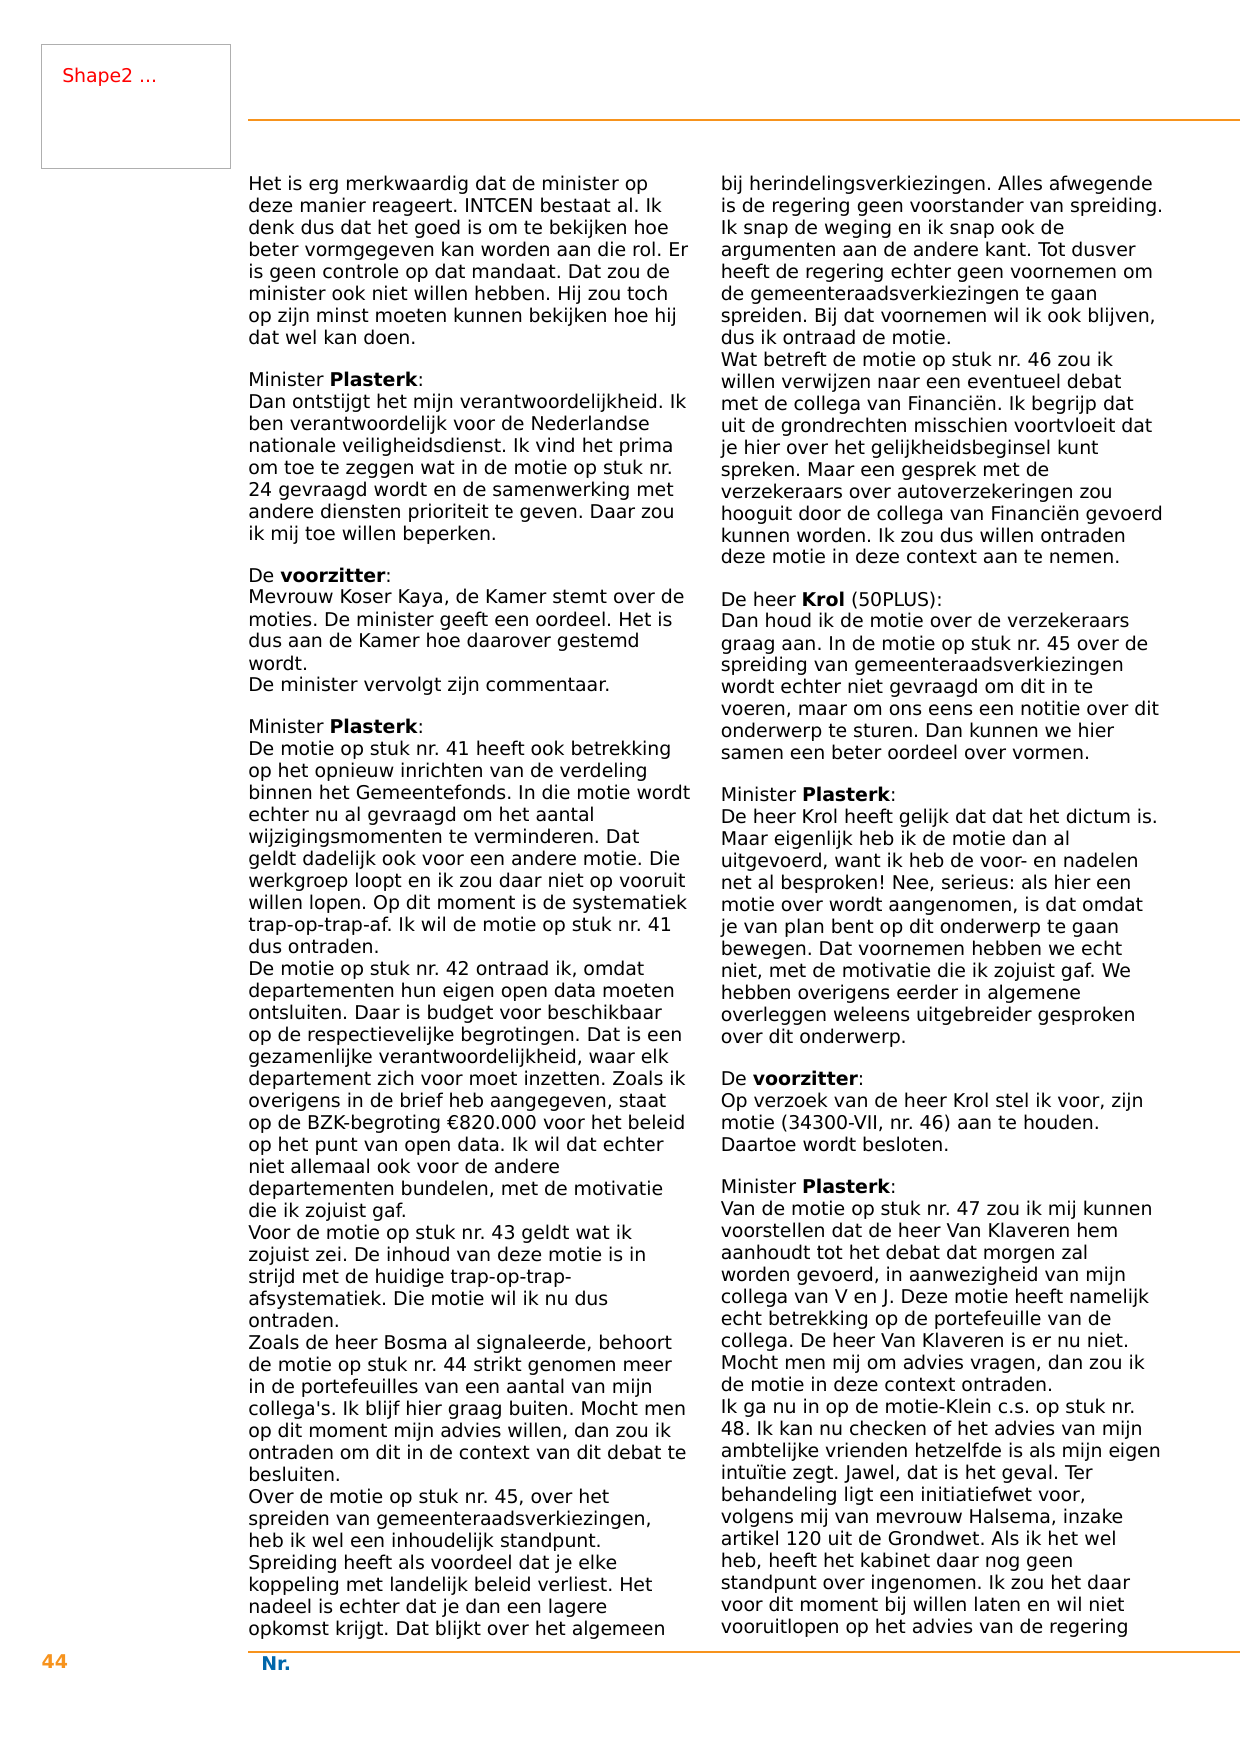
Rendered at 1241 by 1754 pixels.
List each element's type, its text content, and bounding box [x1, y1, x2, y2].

text Minister Plasterk: [248, 369, 691, 391]
text De heer Krol heeft gelijk dat dat het dictum is. Maar eigenlijk heb ik de motie dan al uitgevoerd, want ik heb de voor- en nadelen net al besproken! Nee, serieus: als hier een motie over wordt aangenomen, is dat omdat je van plan bent op dit onderwerp te gaan bewegen. Dat voornemen hebben we echt niet, met de motivatie die ik zojuist gaf. We hebben overigens eerder in algemene overleggen weleens uitgebreider gesproken over dit onderwerp. [721, 806, 1163, 1048]
text Op verzoek van de heer Krol stel ik voor, zijn motie (34300-VII, nr. 46) aan te houden. [721, 1090, 1163, 1134]
text Zoals de heer Bosma al signaleerde, behoort de motie op stuk nr. 44 strikt genomen meer in de portefeuilles van een aantal van mijn collega's. Ik blijf hier graag buiten. Mocht men op dit moment mijn advies willen, dan zou ik ontraden om dit in de context van dit debat te besluiten. [248, 1332, 691, 1486]
text Daartoe wordt besloten. [721, 1134, 1163, 1156]
text Minister Plasterk: [721, 784, 1163, 806]
text Voor de motie op stuk nr. 43 geldt wat ik zojuist zei. De inhoud van deze motie is in strijd met de huidige trap-op-trap-afsystematiek. Die motie wil ik nu dus ontraden. [248, 1222, 691, 1332]
text De voorzitter: [248, 564, 691, 586]
text bij herindelingsverkiezingen. Alles afwegende is de regering geen voorstander van spreiding. Ik snap de weging en ik snap ook de argumenten aan de andere kant. Tot dusver heeft de regering echter geen voornemen om de gemeenteraadsverkiezingen te gaan spreiden. Bij dat voornemen wil ik ook blijven, dus ik ontraad de motie. [721, 173, 1163, 349]
text Mevrouw Koser Kaya, de Kamer stemt over de moties. De minister geeft een oordeel. Het is dus aan de Kamer hoe daarover gestemd wordt. [248, 586, 691, 674]
text De motie op stuk nr. 41 heeft ook betrekking op het opnieuw inrichten van de verdeling binnen het Gemeentefonds. In die motie wordt echter nu al gevraagd om het aantal wijzigingsmomenten te verminderen. Dat geldt dadelijk ook voor een andere motie. Die werkgroep loopt en ik zou daar niet op vooruit willen lopen. Op dit moment is de systematiek trap-op-trap-af. Ik wil de motie op stuk nr. 41 dus ontraden. [248, 738, 691, 958]
text Van de motie op stuk nr. 47 zou ik mij kunnen voorstellen dat de heer Van Klaveren hem aanhoudt tot het debat dat morgen zal worden gevoerd, in aanwezigheid van mijn collega van V en J. Deze motie heeft namelijk echt betrekking op de portefeuille van de collega. De heer Van Klaveren is er nu niet. Mocht men mij om advies vragen, dan zou ik de motie in deze context ontraden. [721, 1198, 1163, 1396]
text Over de motie op stuk nr. 45, over het spreiden van gemeenteraadsverkiezingen, heb ik wel een inhoudelijk standpunt. Spreiding heeft als voordeel dat je elke koppeling met landelijk beleid verliest. Het nadeel is echter dat je dan een lagere opkomst krijgt. Dat blijkt over het algemeen [248, 1486, 691, 1639]
text Ik ga nu in op de motie-Klein c.s. op stuk nr. 48. Ik kan nu checken of het advies van mijn ambtelijke vrienden hetzelfde is als mijn eigen intuïtie zegt. Jawel, dat is het geval. Ter behandeling ligt een initiatiefwet voor, volgens mij van mevrouw Halsema, inzake artikel 120 uit de Grondwet. Als ik het wel heb, heeft het kabinet daar nog geen standpunt over ingenomen. Ik zou het daar voor dit moment bij willen laten en wil niet vooruitlopen op het advies van de regering [721, 1396, 1163, 1637]
text Het is erg merkwaardig dat de minister op deze manier reageert. INTCEN bestaat al. Ik denk dus dat het goed is om te bekijken hoe beter vormgegeven kan worden aan die rol. Er is geen controle op dat mandaat. Dat zou de minister ook niet willen hebben. Hij zou toch op zijn minst moeten kunnen bekijken hoe hij dat wel kan doen. [248, 173, 691, 349]
text De heer Krol (50PLUS): [721, 588, 1163, 610]
text De minister vervolgt zijn commentaar. [248, 674, 691, 696]
text De motie op stuk nr. 42 ontraad ik, omdat departementen hun eigen open data moeten ontsluiten. Daar is budget voor beschikbaar op de respectievelijke begrotingen. Dat is een gezamenlijke verantwoordelijkheid, waar elk departement zich voor moet inzetten. Zoals ik overigens in de brief heb aangegeven, staat op de BZK-begroting €820.000 voor het beleid op het punt van open data. Ik wil dat echter niet allemaal ook voor de andere departementen bundelen, met de motivatie die ik zojuist gaf. [248, 958, 691, 1222]
text Minister Plasterk: [721, 1176, 1163, 1198]
text Dan houd ik de motie over de verzekeraars graag aan. In de motie op stuk nr. 45 over de spreiding van gemeenteraadsverkiezingen wordt echter niet gevraagd om dit in te voeren, maar om ons eens een notitie over dit onderwerp te sturen. Dan kunnen we hier samen een beter oordeel over vormen. [721, 610, 1163, 764]
text Dan ontstijgt het mijn verantwoordelijkheid. Ik ben verantwoordelijk voor de Nederlandse nationale veiligheidsdienst. Ik vind het prima om toe te zeggen wat in de motie op stuk nr. 24 gevraagd wordt en de samenwerking met andere diensten prioriteit te geven. Daar zou ik mij toe willen beperken. [248, 391, 691, 544]
text Wat betreft de motie op stuk nr. 46 zou ik willen verwijzen naar een eventueel debat met de collega van Financiën. Ik begrijp dat uit de grondrechten misschien voortvloeit dat je hier over het gelijkheidsbeginsel kunt spreken. Maar een gesprek met de verzekeraars over autoverzekeringen zou hooguit door de collega van Financiën gevoerd kunnen worden. Ik zou dus willen ontraden deze motie in deze context aan te nemen. [721, 349, 1163, 568]
text De voorzitter: [721, 1068, 1163, 1090]
text Minister Plasterk: [248, 716, 691, 738]
